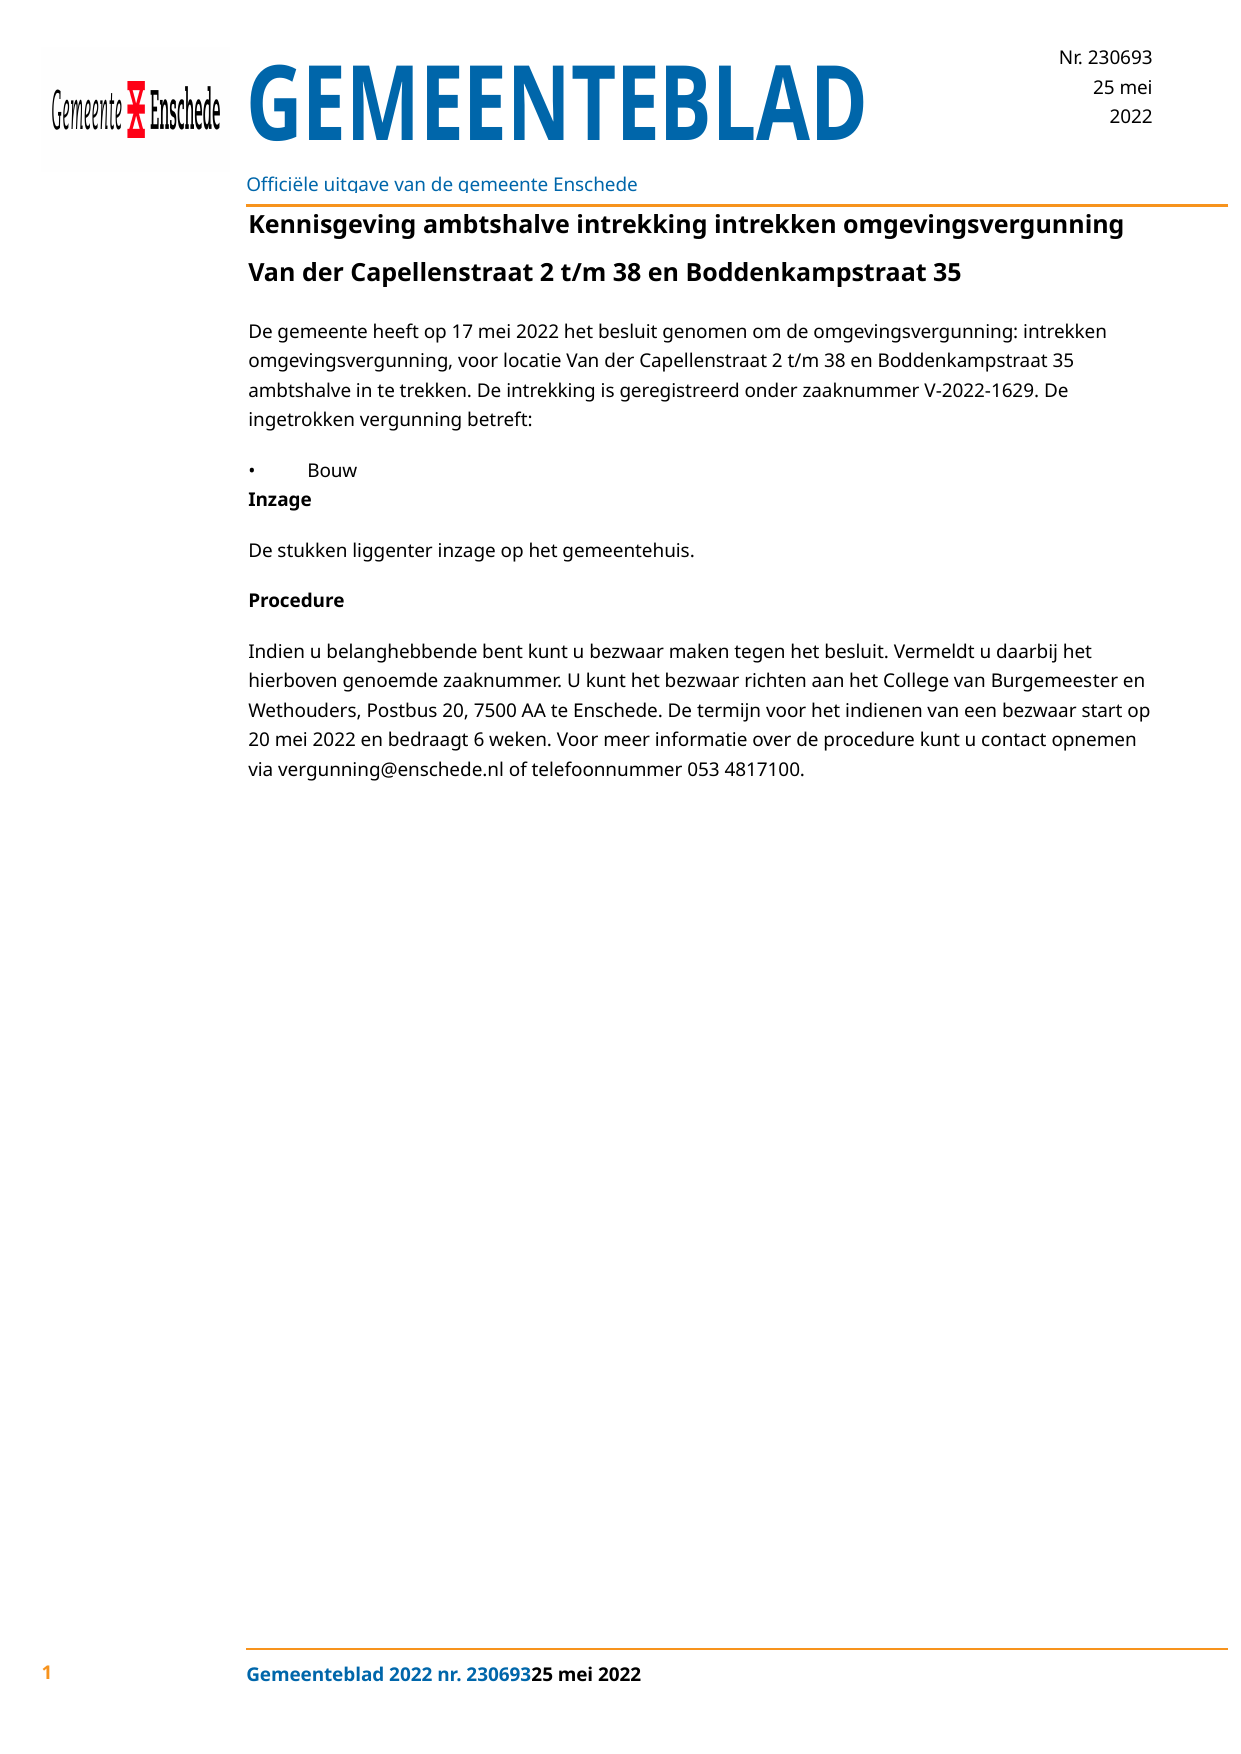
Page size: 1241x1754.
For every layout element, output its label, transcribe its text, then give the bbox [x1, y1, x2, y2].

text Kennisgeving ambtshalve intrekking intrekken omgevingsvergunning Van der Capellenstraat 2 t/m 38 en Boddenkampstraat 35 [248, 207, 1152, 288]
picture [41, 47, 231, 172]
text De stukken liggenter inzage op het gemeentehuis. [248, 537, 1152, 563]
text De gemeente heeft op 17 mei 2022 het besluit genomen om de omgevingsvergunning: intrekken omgevingsvergunning, voor locatie Van der Capellenstraat 2 t/m 38 en Boddenkampstraat 35 ambtshalve in te trekken. De intrekking is geregistreerd onder zaaknummer V-2022-1629. De ingetrokken vergunning betreft: [248, 318, 1152, 432]
text Procedure [248, 587, 1152, 613]
list Bouw [248, 457, 1152, 483]
text Indien u belanghebbende bent kunt u bezwaar maken tegen het besluit. Vermeldt u daarbij het hierboven genoemde zaaknummer. U kunt het bezwaar richten aan het College van Burgemees­ter en Wethouders, Postbus 20, 7500 AA te Enschede. De termijn voor het indienen van een bezwaar start op 20 mei 2022 en bedraagt 6 weken. Voor meer informatie over de procedure kunt u contact opnemen via vergunning@enschede.nl of telefoonnummer 053 4817100. [248, 638, 1152, 782]
text Inzage [248, 487, 1152, 512]
